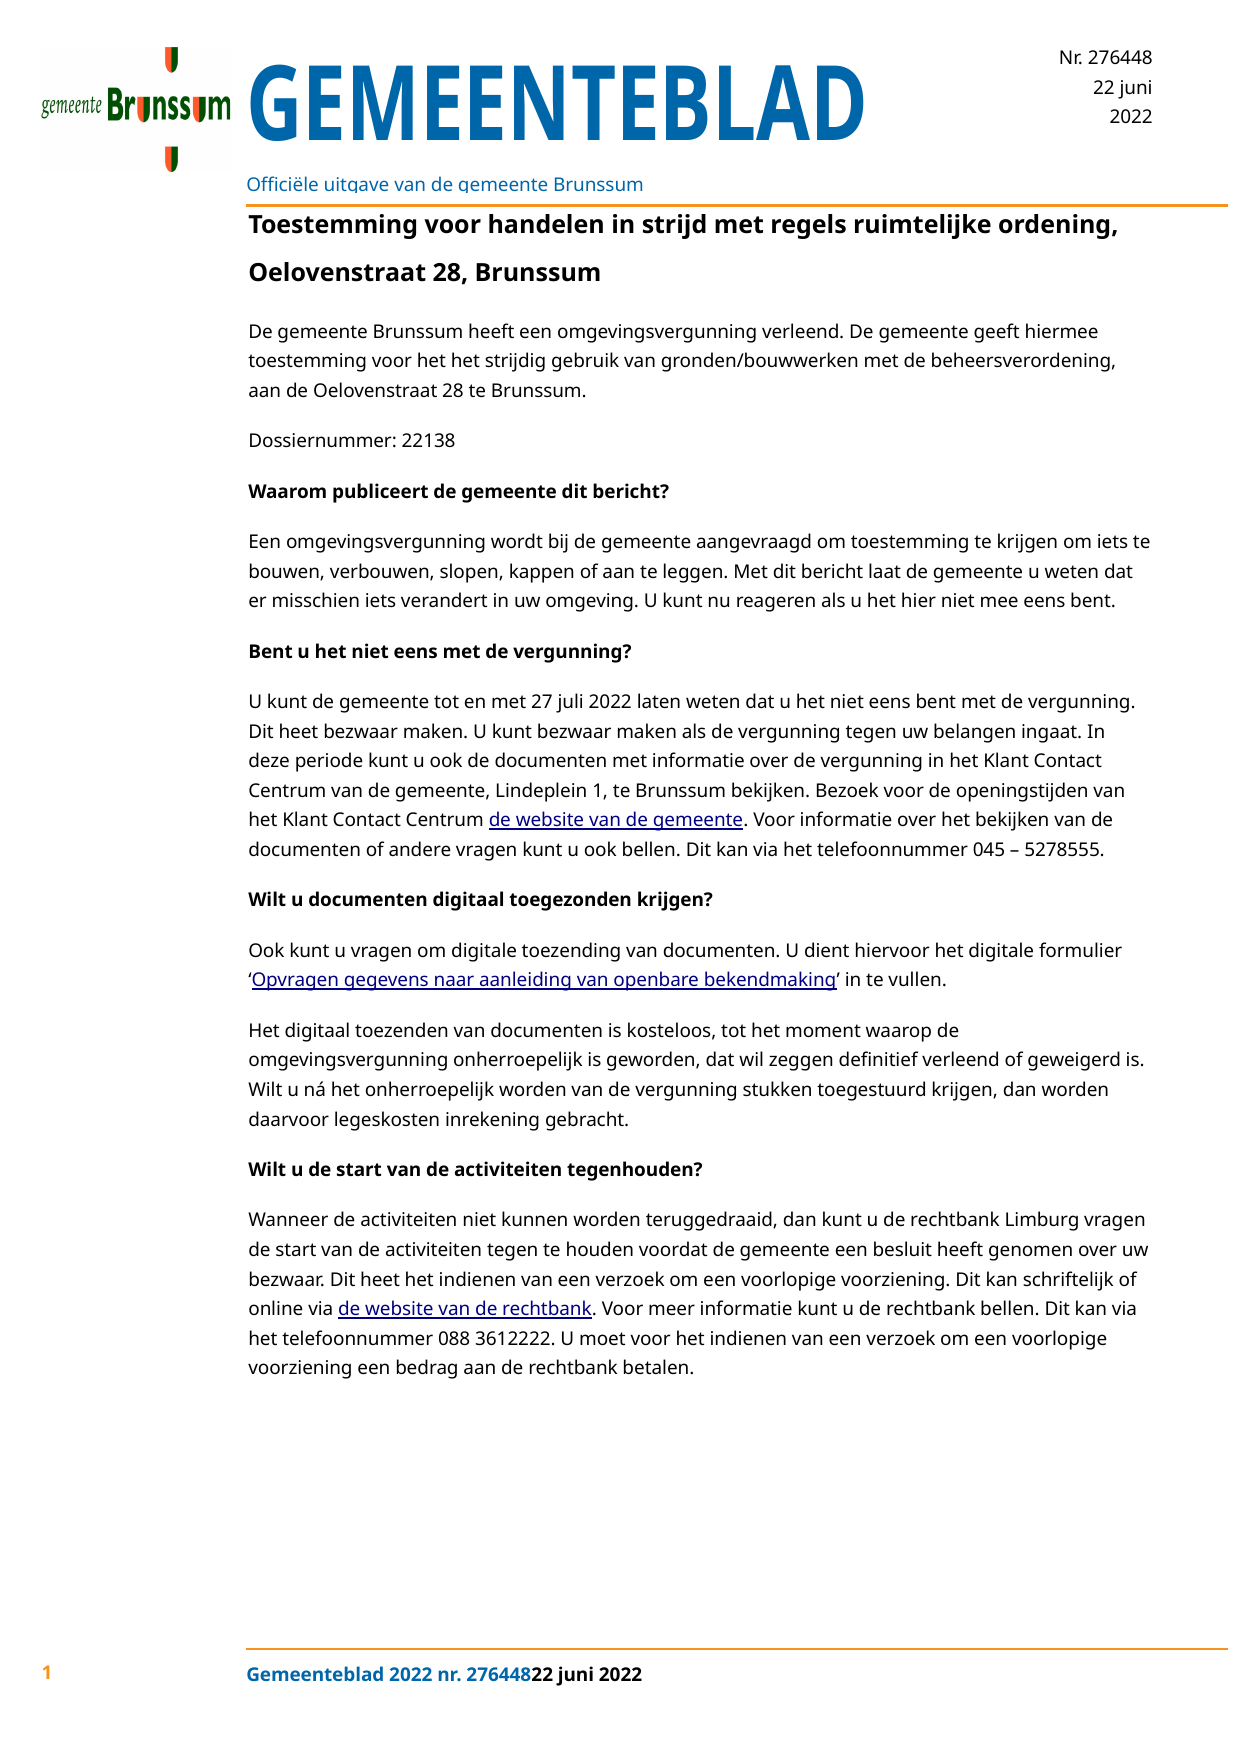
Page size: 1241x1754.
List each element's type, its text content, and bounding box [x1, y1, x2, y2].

text Ook kunt u vragen om digitale toezending van documenten. U dient hiervoor het digitale formulier ‘Opvragen gegevens naar aanleiding van openbare bekendmaking’ in te vullen. [248, 937, 1152, 992]
text Een omgevingsvergunning wordt bij de gemeente aangevraagd om toestemming te krijgen om iets te bouwen, verbouwen, slopen, kappen of aan te leggen. Met dit bericht laat de gemeente u weten dat er misschien iets verandert in uw omgeving. U kunt nu reageren als u het hier niet mee eens bent. [248, 528, 1152, 613]
text Wanneer de activiteiten niet kunnen worden teruggedraaid, dan kunt u de rechtbank Limburg vragen de start van de activiteiten tegen te houden voordat de gemeente een besluit heeft genomen over uw bezwaar. Dit heet het indienen van een verzoek om een voorlopige voorziening. Dit kan schriftelijk of online via de website van de rechtbank. Voor meer informatie kunt u de rechtbank bellen. Dit kan via het telefoonnummer 088 3612222. U moet voor het indienen van een verzoek om een voorlopige voorziening een bedrag aan de rechtbank betalen. [248, 1207, 1152, 1380]
text Waarom publiceert de gemeente dit bericht? [248, 478, 1152, 504]
text De gemeente Brunssum heeft een omgevingsvergunning verleend. De gemeente geeft hiermee toestemming voor het het strijdig gebruik van gronden/bouwwerken met de beheersverordening, aan de Oelovenstraat 28 te Brunssum. [248, 318, 1152, 403]
text Wilt u de start van de activiteiten tegenhouden? [248, 1156, 1152, 1182]
text Wilt u documenten digitaal toegezonden krijgen? [248, 887, 1152, 912]
text U kunt de gemeente tot en met 27 juli 2022 laten weten dat u het niet eens bent met de vergunning. Dit heet bezwaar maken. U kunt bezwaar maken als de vergunning tegen uw belangen ingaat. In deze periode kunt u ook de documenten met informatie over de vergunning in het Klant Contact Centrum van de gemeente, Lindeplein 1, te Brunssum bekijken. Bezoek voor de openingstijden van het Klant Contact Centrum de website van de gemeente. Voor informatie over het bekijken van de documenten of andere vragen kunt u ook bellen. Dit kan via het telefoonnummer 045 – 5278555. [248, 688, 1152, 862]
picture [41, 47, 231, 172]
text Bent u het niet eens met de vergunning? [248, 638, 1152, 664]
text Toestemming voor handelen in strijd met regels ruimtelijke ordening, Oelovenstraat 28, Brunssum [248, 207, 1152, 288]
text Dossiernummer: 22138 [248, 427, 1152, 453]
text Het digitaal toezenden van documenten is kosteloos, tot het moment waarop de omgevingsvergunning onherroepelijk is geworden, dat wil zeggen definitief verleend of geweigerd is. Wilt u ná het onherroepelijk worden van de vergunning stukken toegestuurd krijgen, dan worden daarvoor legeskosten inrekening gebracht. [248, 1017, 1152, 1132]
